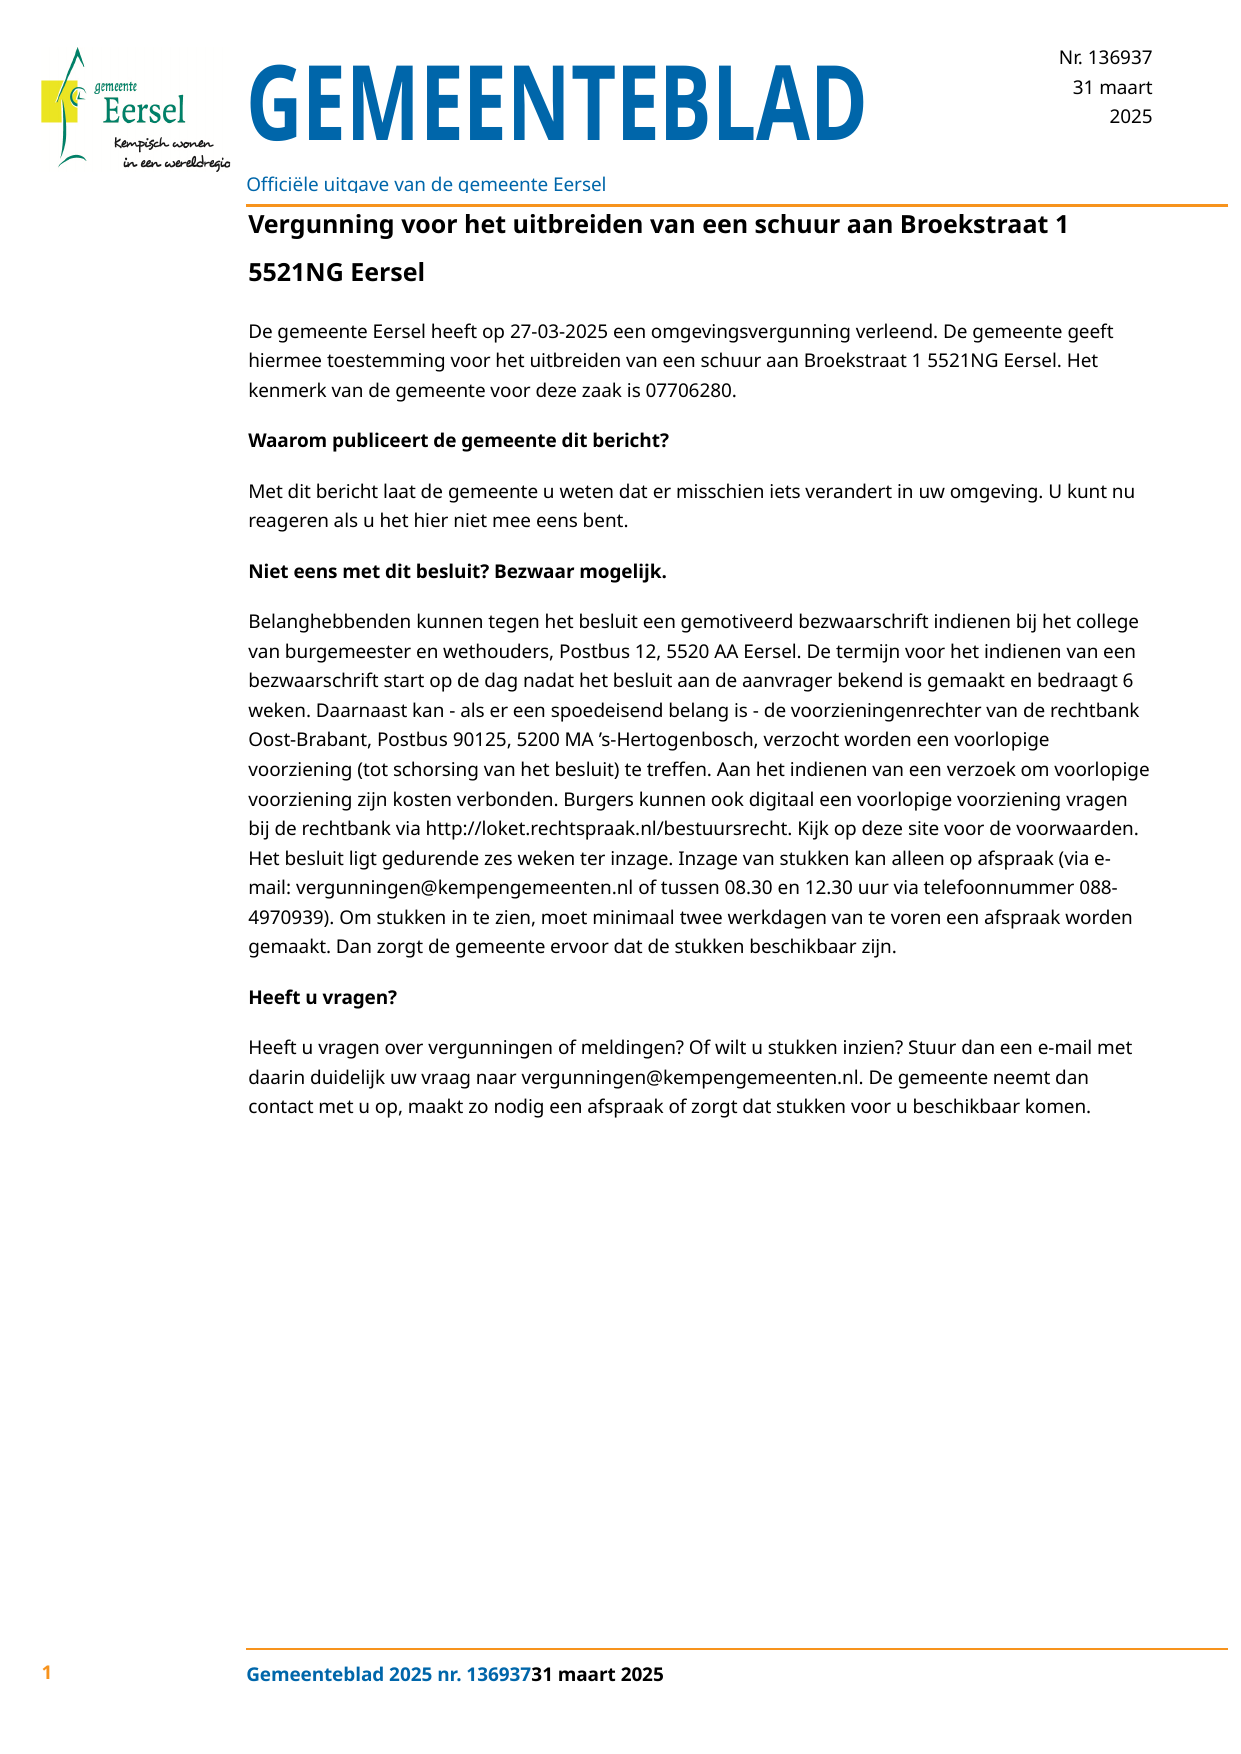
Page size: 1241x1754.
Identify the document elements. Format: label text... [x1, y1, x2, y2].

text Vergunning voor het uitbreiden van een schuur aan Broekstraat 1 5521NG Eersel [248, 207, 1152, 288]
text Heeft u vragen? [248, 984, 1152, 1010]
text Waarom publiceert de gemeente dit bericht? [248, 427, 1152, 453]
text De gemeente Eersel heeft op 27-03-2025 een omgevingsvergunning verleend. De gemeente geeft hiermee toestemming voor het uitbreiden van een schuur aan Broekstraat 1 5521NG Eersel. Het kenmerk van de gemeente voor deze zaak is 07706280. [248, 318, 1152, 403]
text Belanghebbenden kunnen tegen het besluit een gemotiveerd bezwaarschrift indienen bij het college van burgemeester en wethouders, Postbus 12, 5520 AA Eersel. De termijn voor het indienen van een bezwaarschrift start op de dag nadat het besluit aan de aanvrager bekend is gemaakt en bedraagt 6 weken. Daarnaast kan - als er een spoedeisend belang is - de voorzieningenrechter van de rechtbank Oost-Brabant, Postbus 90125, 5200 MA ’s-Hertogenbosch, verzocht worden een voorlopige voorziening (tot schorsing van het besluit) te treffen. Aan het indienen van een verzoek om voorlopige voorziening zijn kosten verbonden. Burgers kunnen ook digitaal een voorlopige voorziening vragen bij de rechtbank via http://loket.rechtspraak.nl/bestuursrecht. Kijk op deze site voor de voorwaarden. Het besluit ligt gedurende zes weken ter inzage. Inzage van stukken kan alleen op afspraak (via e-mail: vergunningen@kempengemeenten.nl of tussen 08.30 en 12.30 uur via telefoonnummer 088-4970939). Om stukken in te zien, moet minimaal twee werkdagen van te voren een afspraak worden gemaakt. Dan zorgt de gemeente ervoor dat de stukken beschikbaar zijn. [248, 608, 1152, 959]
text Heeft u vragen over vergunningen of meldingen? Of wilt u stukken inzien? Stuur dan een e-mail met daarin duidelijk uw vraag naar vergunningen@kempengemeenten.nl. De gemeente neemt dan contact met u op, maakt zo nodig een afspraak of zorgt dat stukken voor u beschikbaar komen. [248, 1034, 1152, 1119]
text Met dit bericht laat de gemeente u weten dat er misschien iets verandert in uw omgeving. U kunt nu reageren als u het hier niet mee eens bent. [248, 478, 1152, 533]
text Niet eens met dit besluit? Bezwaar mogelijk. [248, 558, 1152, 584]
picture [41, 47, 231, 172]
